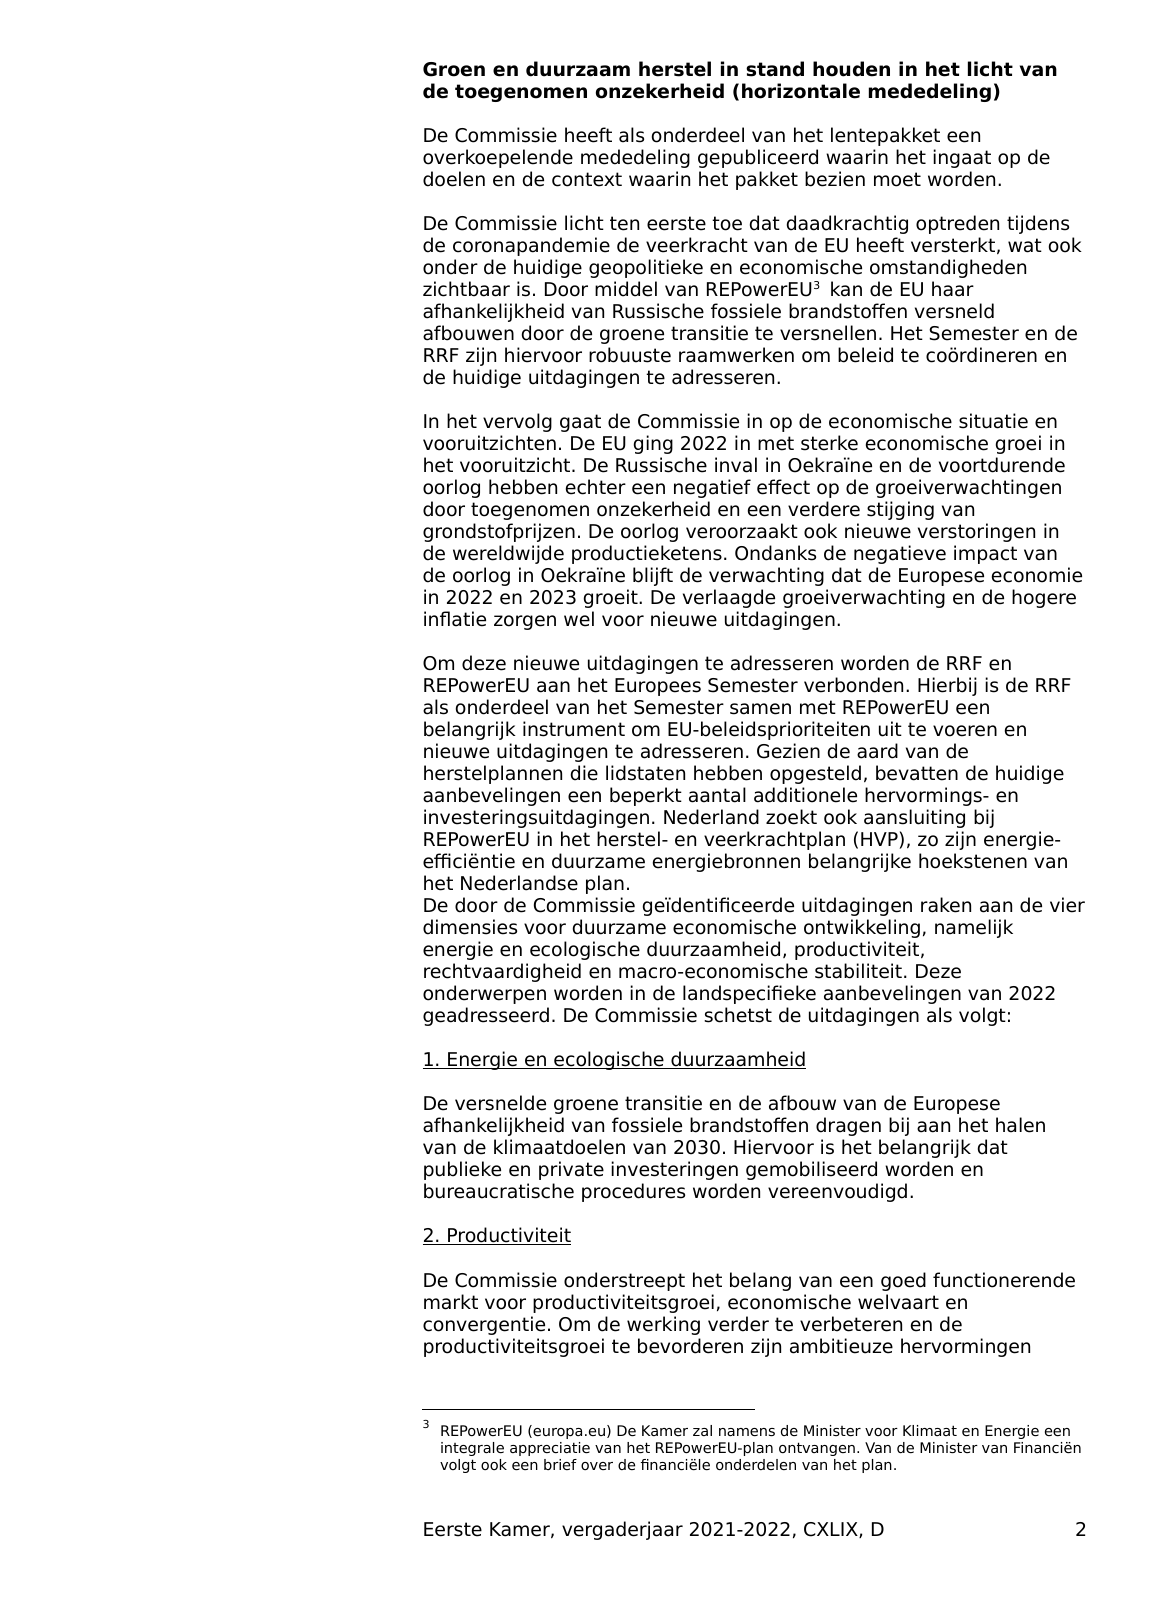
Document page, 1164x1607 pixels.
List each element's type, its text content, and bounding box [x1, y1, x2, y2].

subtitle 2. Productiviteit [422, 1225, 1087, 1247]
text In het vervolg gaat de Commissie in op de economische situatie en vooruitzichten. De EU ging 2022 in met sterke economische groei in het vooruitzicht. De Russische inval in Oekraïne en de voortdurende oorlog hebben echter een negatief effect op de groeiverwachtingen door toegenomen onzekerheid en een verdere stijging van grondstofprijzen. De oorlog veroorzaakt ook nieuwe verstoringen in de wereldwijde productieketens. Ondanks de negatieve impact van de oorlog in Oekraïne blijft de verwachting dat de Europese economie in 2022 en 2023 groeit. De verlaagde groeiverwachting en de hogere inflatie zorgen wel voor nieuwe uitdagingen. [422, 411, 1087, 631]
text Om deze nieuwe uitdagingen te adresseren worden de RRF en REPowerEU aan het Europees Semester verbonden. Hierbij is de RRF als onderdeel van het Semester samen met REPowerEU een belangrijk instrument om EU-beleidsprioriteiten uit te voeren en nieuwe uitdagingen te adresseren. Gezien de aard van de herstelplannen die lidstaten hebben opgesteld, bevatten de huidige aanbevelingen een beperkt aantal additionele hervormings- en investeringsuitdagingen. Nederland zoekt ook aansluiting bij REPowerEU in het herstel- en veerkrachtplan (HVP), zo zijn energie-efficiëntie en duurzame energiebronnen belangrijke hoekstenen van het Nederlandse plan. [422, 653, 1087, 895]
subtitle Groen en duurzaam herstel in stand houden in het licht van de toegenomen onzekerheid (horizontale mededeling) [422, 59, 1087, 103]
text De door de Commissie geïdentificeerde uitdagingen raken aan de vier dimensies voor duurzame economische ontwikkeling, namelijk energie en ecologische duurzaamheid, productiviteit, rechtvaardigheid en macro-economische stabiliteit. Deze onderwerpen worden in de landspecifieke aanbevelingen van 2022 geadresseerd. De Commissie schetst de uitdagingen als volgt: [422, 895, 1087, 1027]
subtitle 1. Energie en ecologische duurzaamheid [422, 1049, 1087, 1071]
text De Commissie onderstreept het belang van een goed functionerende markt voor productiviteitsgroei, economische welvaart en convergentie. Om de werking verder te verbeteren en de productiviteitsgroei te bevorderen zijn ambitieuze hervormingen [422, 1269, 1087, 1357]
text De Commissie heeft als onderdeel van het lentepakket een overkoepelende mededeling gepubliceerd waarin het ingaat op de doelen en de context waarin het pakket bezien moet worden. [422, 125, 1087, 191]
text De versnelde groene transitie en de afbouw van de Europese afhankelijkheid van fossiele brandstoffen dragen bij aan het halen van de klimaatdoelen van 2030. Hiervoor is het belangrijk dat publieke en private investeringen gemobiliseerd worden en bureaucratische procedures worden vereenvoudigd. [422, 1093, 1087, 1203]
text REPowerEU (europa.eu) De Kamer zal namens de Minister voor Klimaat en Energie een integrale appreciatie van het REPowerEU-plan ontvangen. Van de Minister van Financiën volgt ook een brief over de financiële onderdelen van het plan. [422, 1418, 1087, 1474]
text De Commissie licht ten eerste toe dat daadkrachtig optreden tijdens de coronapandemie de veerkracht van de EU heeft versterkt, wat ook onder de huidige geopolitieke en economische omstandigheden zichtbaar is. Door middel van REPowerEU kan de EU haar afhankelijkheid van Russische fossiele brandstoffen versneld afbouwen door de groene transitie te versnellen. Het Semester en de RRF zijn hiervoor robuuste raamwerken om beleid te coördineren en de huidige uitdagingen te adresseren. [422, 213, 1087, 389]
